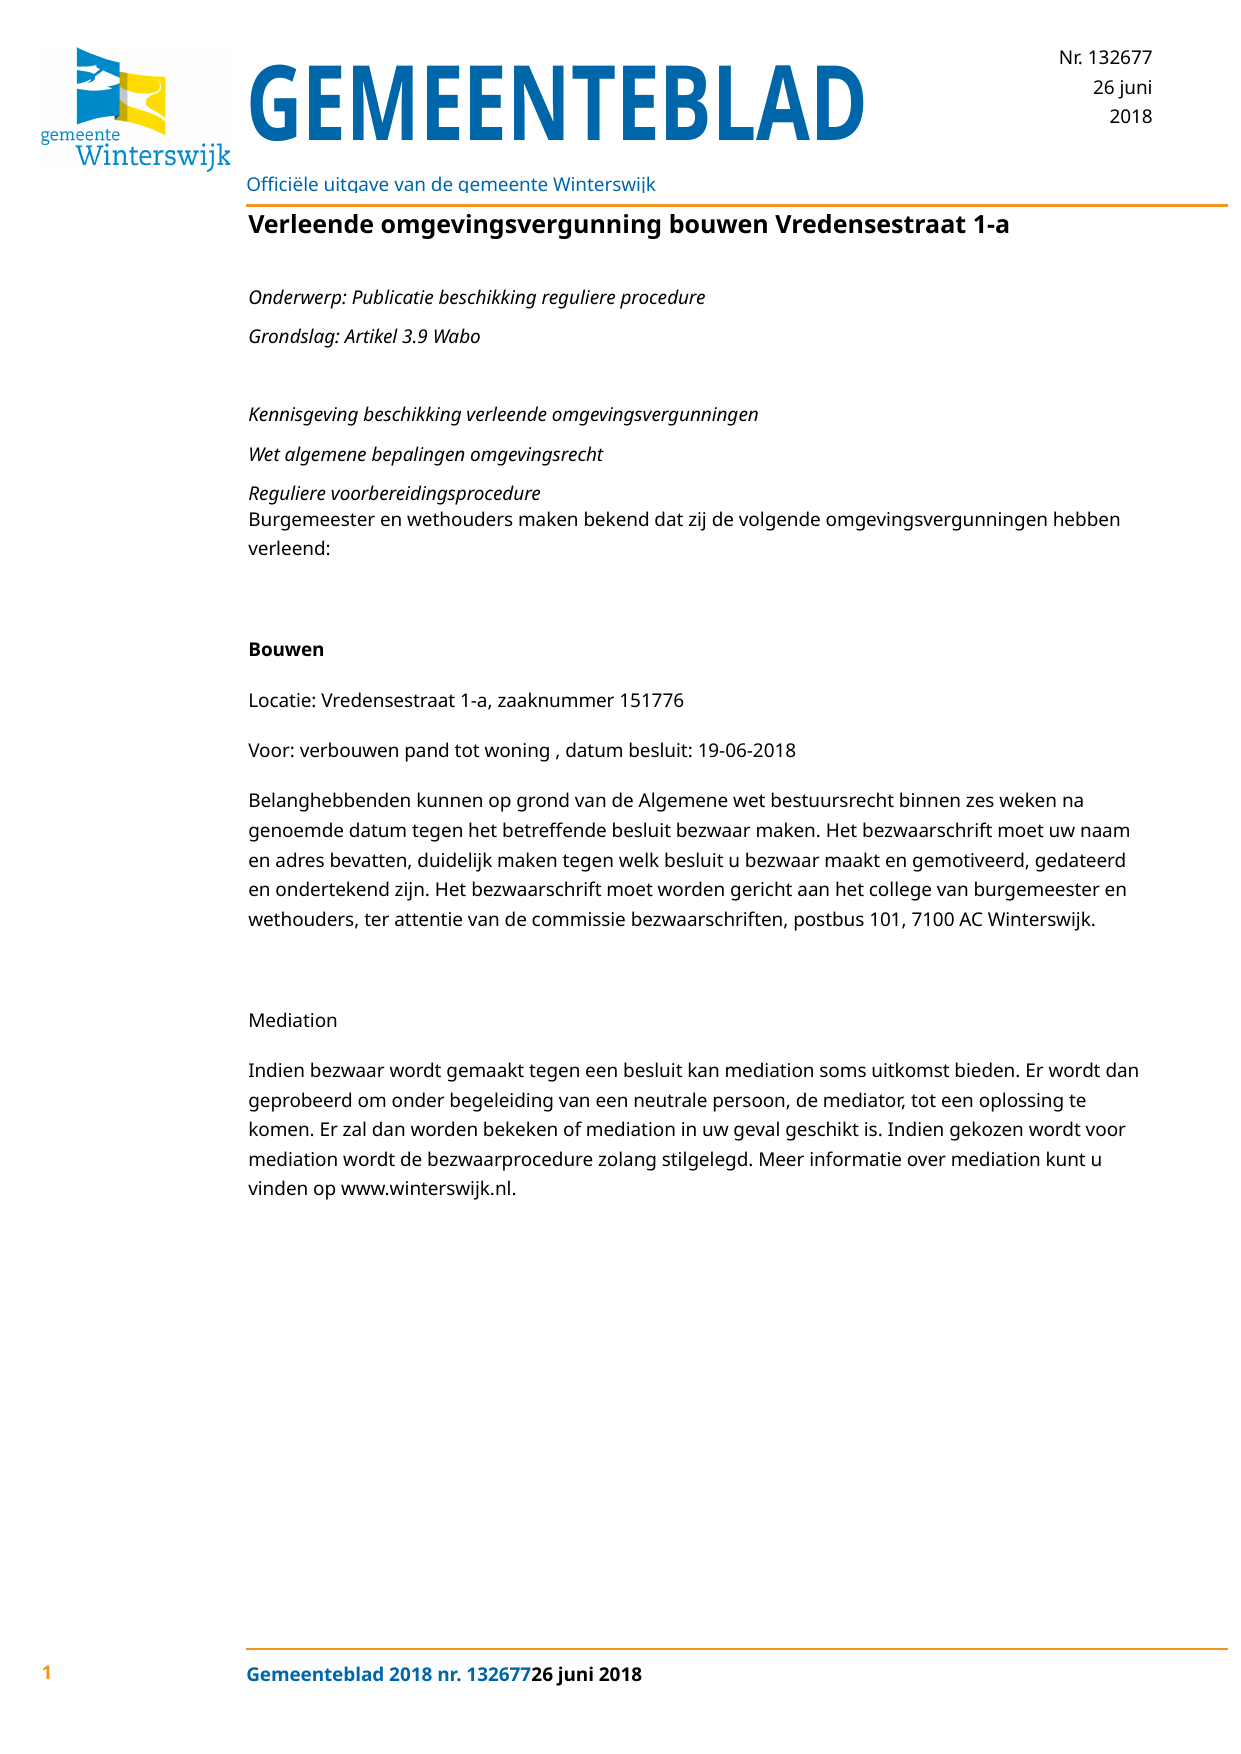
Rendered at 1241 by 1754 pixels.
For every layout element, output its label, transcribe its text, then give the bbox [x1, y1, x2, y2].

text Kennisgeving beschikking verleende omgevingsvergunningen [248, 402, 1152, 427]
text Reguliere voorbereidingsprocedure [248, 480, 1152, 506]
text Indien bezwaar wordt gemaakt tegen een besluit kan mediation soms uitkomst bieden. Er wordt dan geprobeerd om onder begeleiding van een neutrale persoon, de mediator, tot een oplossing te komen. Er zal dan worden bekeken of mediation in uw geval geschikt is. Indien gekozen wordt voor mediation wordt de bezwaarprocedure zolang stilgelegd. Meer informatie over mediation kunt u vinden op www.winterswijk.nl. [248, 1057, 1152, 1201]
text Voor: verbouwen pand tot woning , datum besluit: 19-06-2018 [248, 737, 1152, 763]
picture [41, 47, 231, 172]
text Grondslag: Artikel 3.9 Wabo [248, 323, 1152, 349]
text Belanghebbenden kunnen op grond van de Algemene wet bestuursrecht binnen zes weken na genoemde datum tegen het betreffende besluit bezwaar maken. Het bezwaarschrift moet uw naam en adres bevatten, duidelijk maken tegen welk besluit u bezwaar maakt en gemotiveerd, gedateerd en ondertekend zijn. Het bezwaarschrift moet worden gericht aan het college van burgemeester en wethouders, ter attentie van de commissie bezwaarschriften, postbus 101, 7100 AC Winterswijk. [248, 788, 1152, 932]
text Bouwen [248, 636, 1152, 662]
text Onderwerp: Publicatie beschikking reguliere procedure [248, 284, 1152, 309]
text Wet algemene bepalingen omgevingsrecht [248, 441, 1152, 467]
picture [225, 153, 231, 162]
text Burgemeester en wethouders maken bekend dat zij de volgende omgevingsvergunningen hebben verleend: [248, 506, 1152, 561]
text Mediation [248, 1007, 1152, 1032]
text Verleende omgevingsvergunning bouwen Vredensestraat 1-a [248, 207, 1152, 241]
text Locatie: Vredensestraat 1-a, zaaknummer 151776 [248, 687, 1152, 712]
